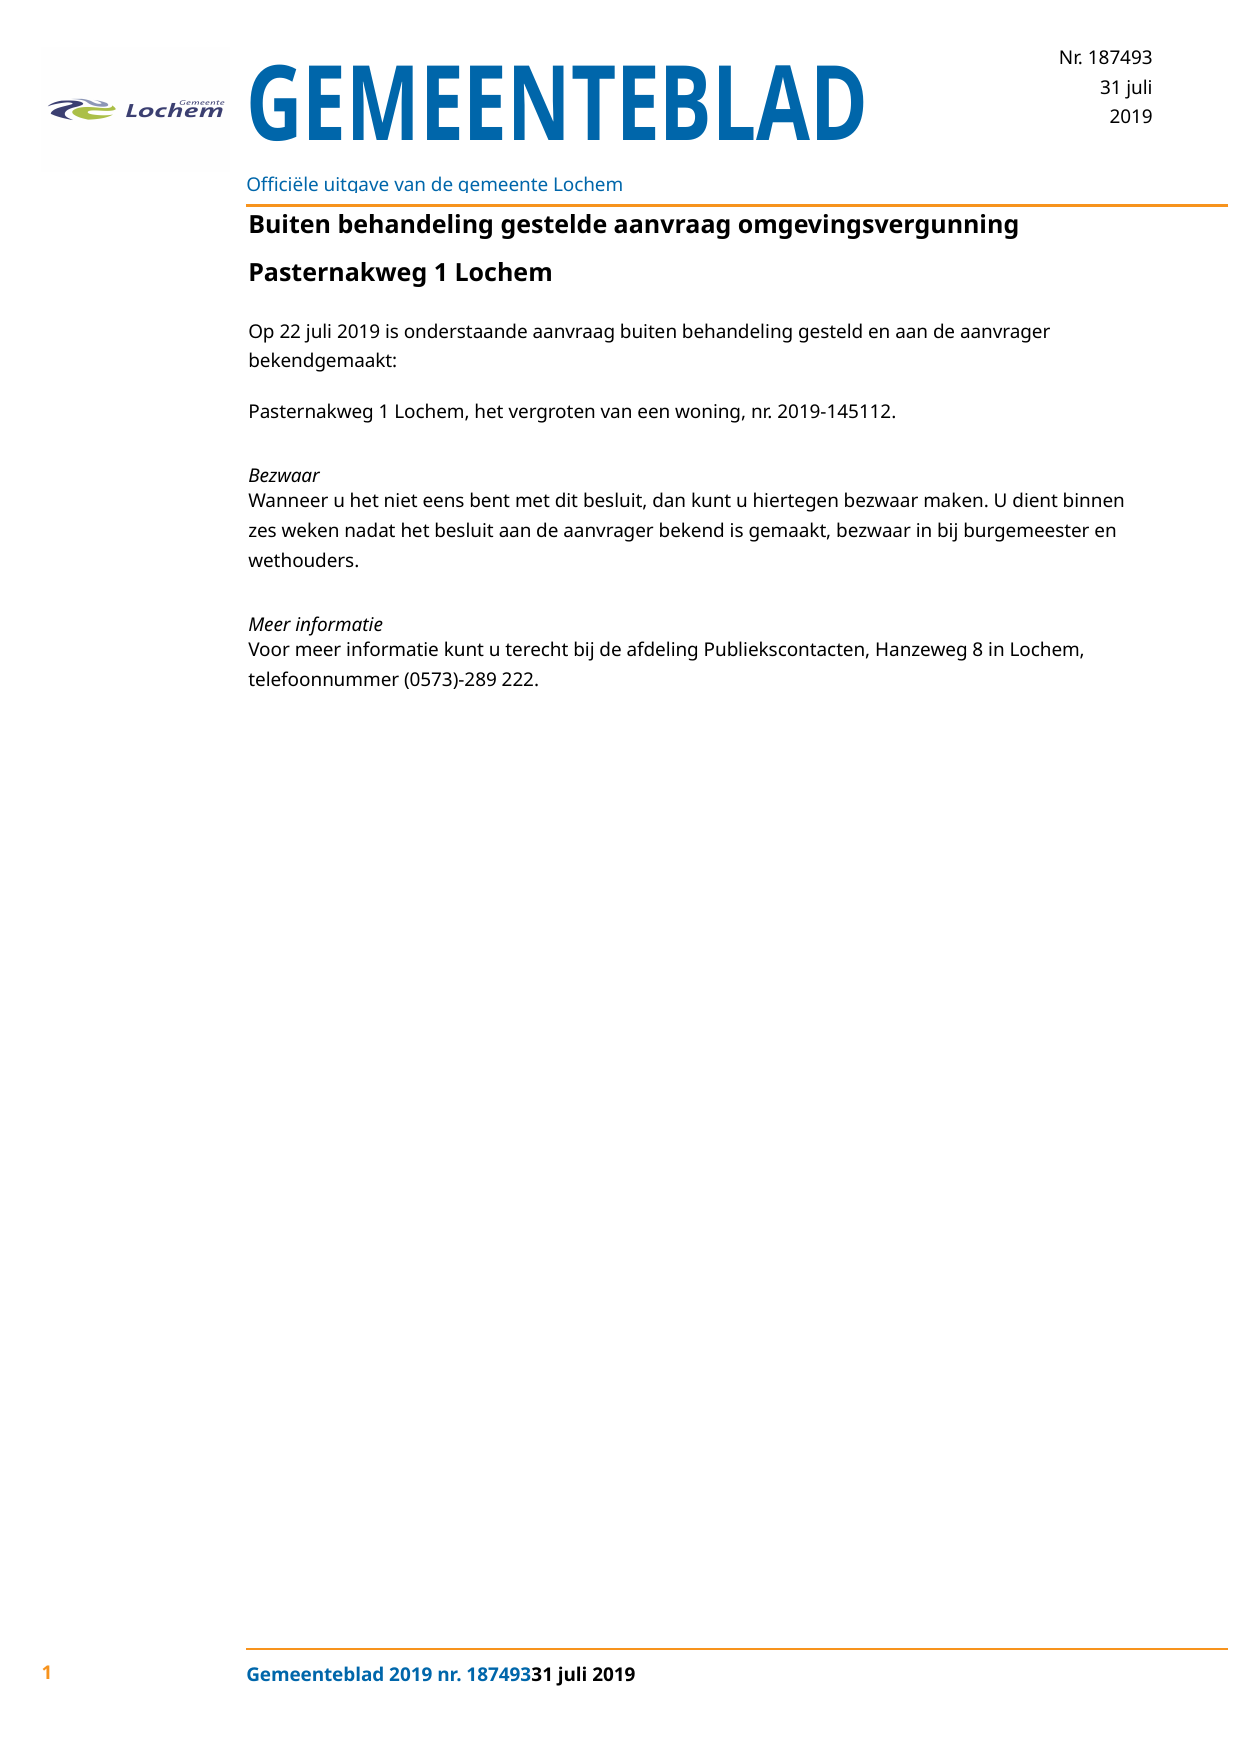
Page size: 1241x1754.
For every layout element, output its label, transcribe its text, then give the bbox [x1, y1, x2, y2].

picture [41, 47, 231, 172]
text Wanneer u het niet eens bent met dit besluit, dan kunt u hiertegen bezwaar maken. U dient binnen zes weken nadat het besluit aan de aanvrager bekend is gemaakt, bezwaar in bij burgemeester en wethouders. [248, 488, 1152, 572]
text Buiten behandeling gestelde aanvraag omgevingsvergunning Pasternakweg 1 Lochem [248, 207, 1152, 288]
text Op 22 juli 2019 is onderstaande aanvraag buiten behandeling gesteld en aan de aanvrager bekendgemaakt: [248, 318, 1152, 373]
text Voor meer informatie kunt u terecht bij de afdeling Publiekscontacten, Hanzeweg 8 in Lochem, telefoonnummer (0573)-289 222. [248, 636, 1152, 692]
text Meer informatie [248, 611, 1152, 636]
text Bezwaar [248, 462, 1152, 488]
text Pasternakweg 1 Lochem, het vergroten van een woning, nr. 2019-145112. [248, 398, 1152, 424]
